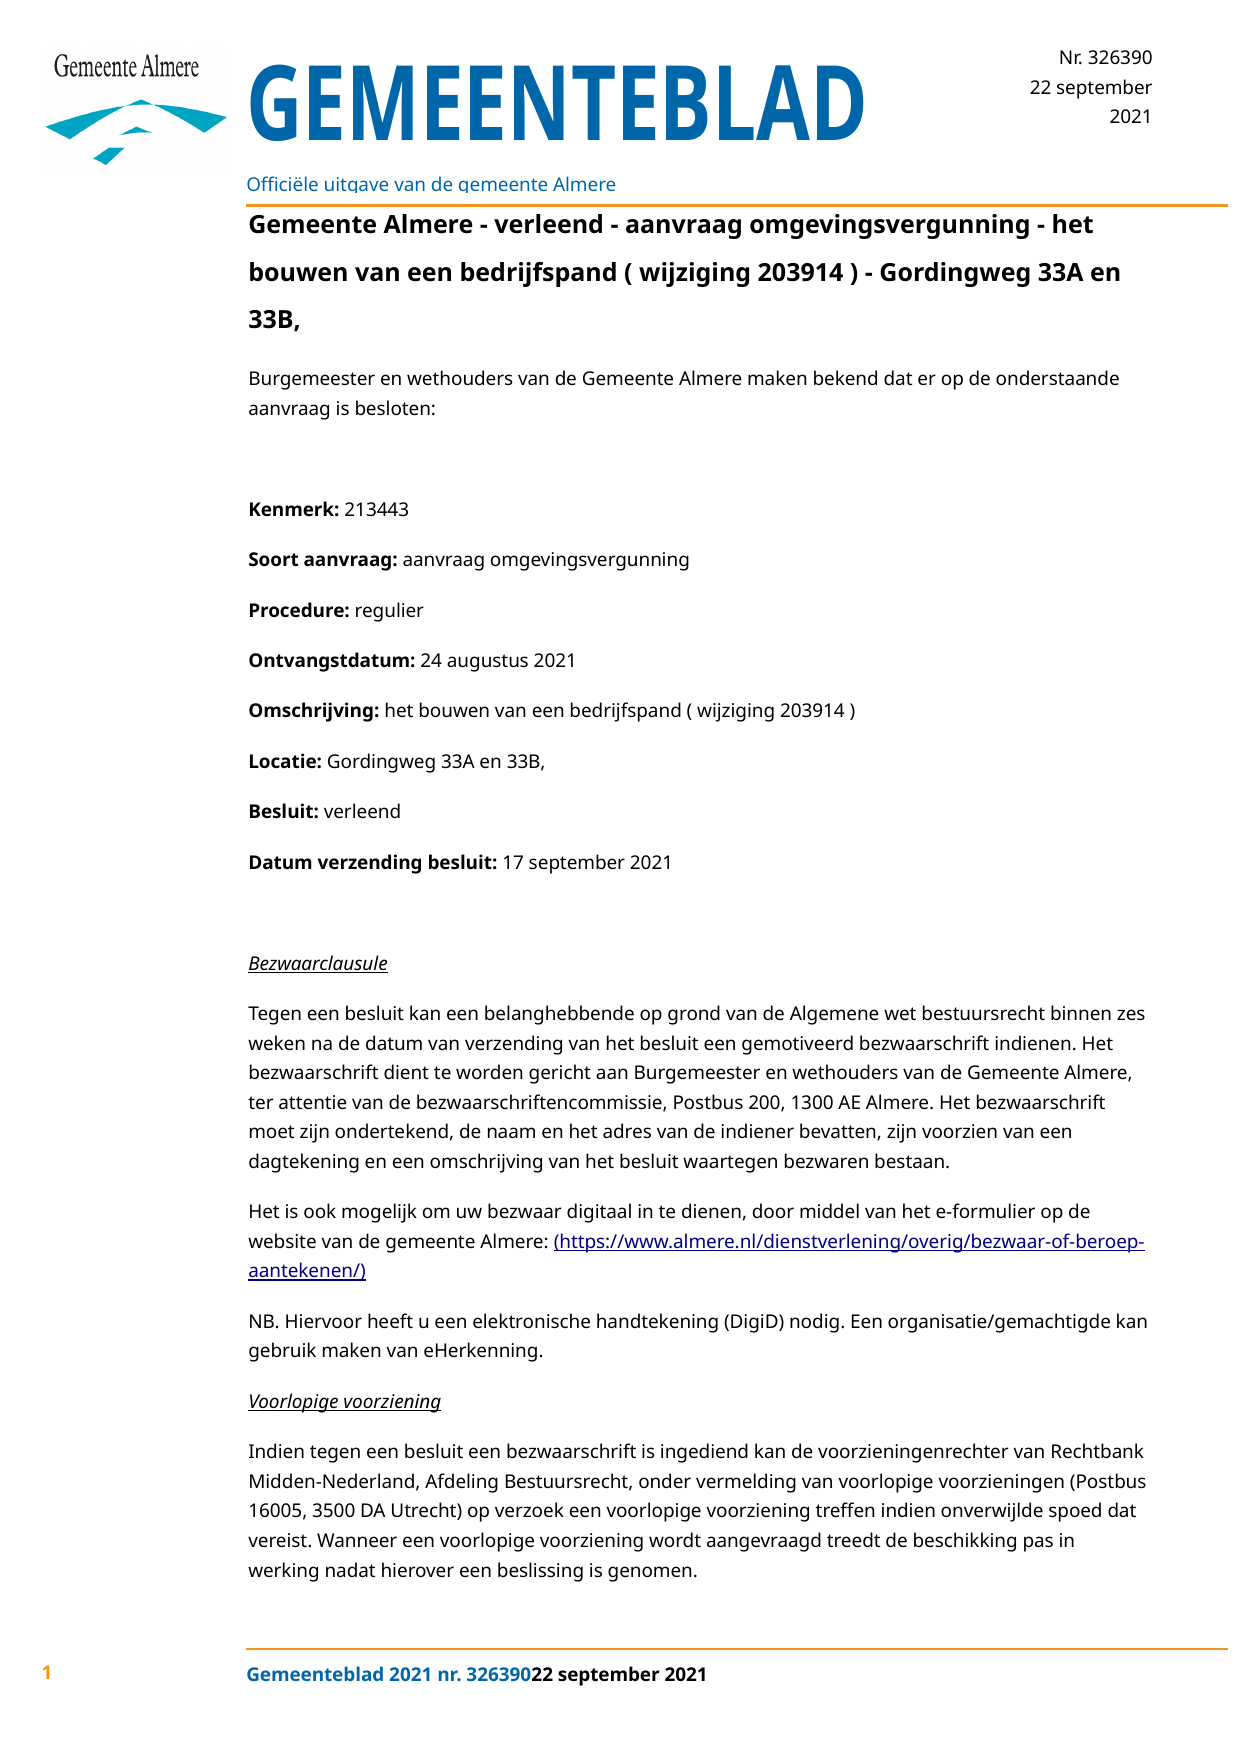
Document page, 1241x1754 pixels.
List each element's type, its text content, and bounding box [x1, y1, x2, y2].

text NB. Hiervoor heeft u een elektronische handtekening (DigiD) nodig. Een organisatie/gemachtigde kan gebruik maken van eHerkenning. [248, 1308, 1152, 1363]
text Locatie: Gordingweg 33A en 33B, [248, 748, 1152, 774]
text Procedure: regulier [248, 597, 1152, 622]
text Besluit: verleend [248, 798, 1152, 824]
text Omschrijving: het bouwen van een bedrijfspand ( wijziging 203914 ) [248, 698, 1152, 723]
text Voorlopige voorziening [248, 1388, 1152, 1414]
text Gemeente Almere - verleend - aanvraag omgevingsvergunning - het bouwen van een bedrijfspand ( wijziging 203914 ) - Gordingweg 33A en 33B, [248, 207, 1152, 336]
text Soort aanvraag: aanvraag omgevingsvergunning [248, 546, 1152, 572]
text Het is ook mogelijk om uw bezwaar digitaal in te dienen, door middel van het e-formulier op de website van de gemeente Almere: (https://www.almere.nl/dienstverlening/overig/bezwaar-of-beroep-aantekenen/) [248, 1198, 1152, 1283]
text Datum verzending besluit: 17 september 2021 [248, 849, 1152, 874]
text Kenmerk: 213443 [248, 496, 1152, 522]
text Burgemeester en wethouders van de Gemeente Almere maken bekend dat er op de onderstaande aanvraag is besloten: [248, 366, 1152, 421]
text Indien tegen een besluit een bezwaarschrift is ingediend kan de voorzieningenrechter van Rechtbank Midden-Nederland, Afdeling Bestuursrecht, onder vermelding van voorlopige voorzieningen (Postbus 16005, 3500 DA Utrecht) op verzoek een voorlopige voorziening treffen indien onverwijlde spoed dat vereist. Wanneer een voorlopige voorziening wordt aangevraagd treedt de beschikking pas in werking nadat hierover een beslissing is genomen. [248, 1438, 1152, 1582]
text Bezwaarclausule [248, 950, 1152, 975]
text Ontvangstdatum: 24 augustus 2021 [248, 647, 1152, 673]
picture [41, 47, 231, 172]
text Tegen een besluit kan een belanghebbende op grond van de Algemene wet bestuursrecht binnen zes weken na de datum van verzending van het besluit een gemotiveerd bezwaarschrift indienen. Het bezwaarschrift dient te worden gericht aan Burgemeester en wethouders van de Gemeente Almere, ter attentie van de bezwaarschriftencommissie, Postbus 200, 1300 AE Almere. Het bezwaarschrift moet zijn ondertekend, de naam en het adres van de indiener bevatten, zijn voorzien van een dagtekening en een omschrijving van het besluit waartegen bezwaren bestaan. [248, 1000, 1152, 1174]
